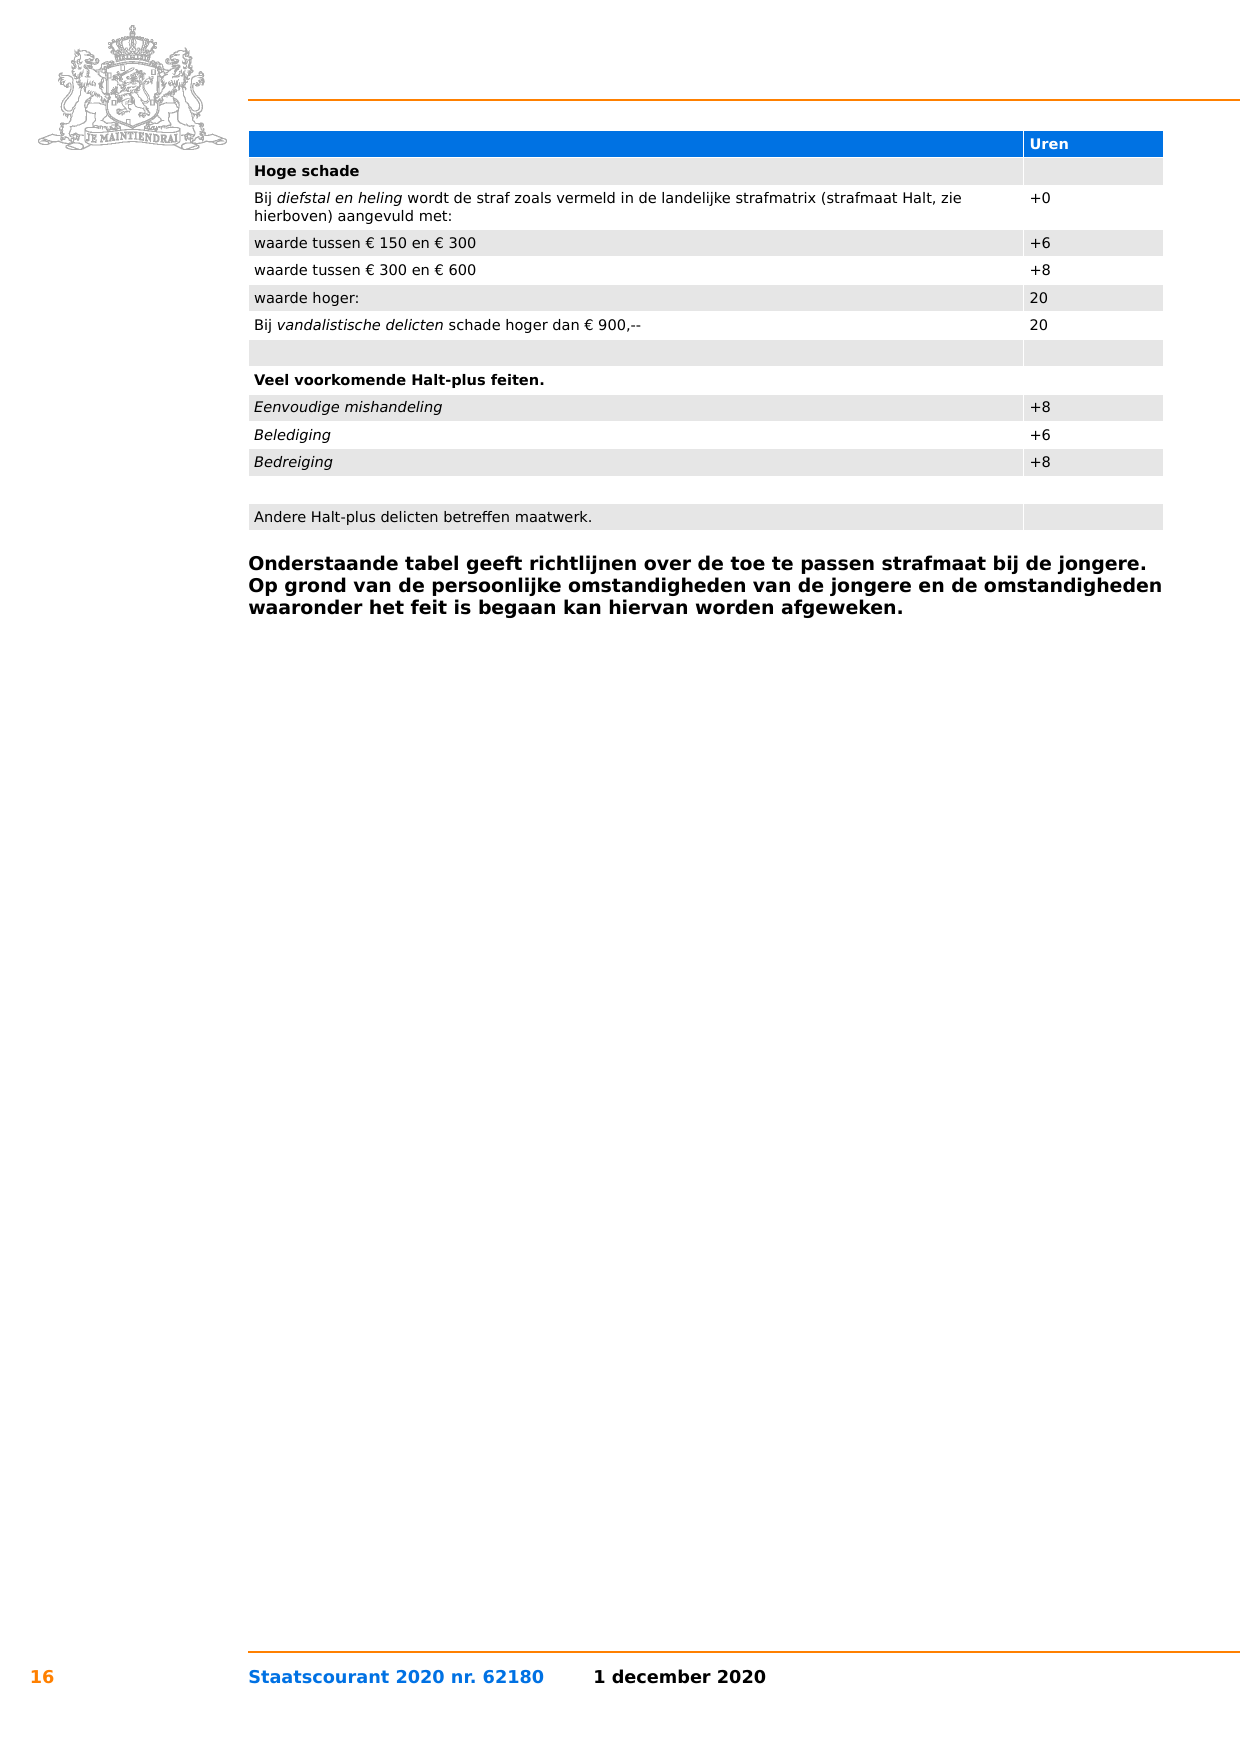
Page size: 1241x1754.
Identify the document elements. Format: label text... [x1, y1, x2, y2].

table_cell [249, 340, 1023, 366]
table_cell Eenvoudige mishandeling [249, 395, 1023, 421]
table_cell [1024, 504, 1163, 530]
table_cell Belediging [249, 422, 1023, 448]
table_cell [1024, 367, 1163, 393]
table_header [249, 131, 1023, 157]
table_cell +8 [1024, 395, 1163, 421]
table_cell [1024, 477, 1163, 503]
table_cell 20 [1024, 312, 1163, 339]
table_cell +6 [1024, 230, 1163, 256]
table_cell +8 [1024, 449, 1163, 476]
table_cell waarde tussen € 150 en € 300 [249, 230, 1023, 256]
table_cell Bedreiging [249, 449, 1023, 476]
picture [38, 25, 227, 150]
table_cell [1024, 158, 1163, 185]
table_cell 20 [1024, 285, 1163, 311]
table_cell Veel voorkomende Halt-plus feiten. [249, 367, 1023, 393]
table_cell Andere Halt-plus delicten betreffen maatwerk. [249, 504, 1023, 530]
table_cell [1024, 340, 1163, 366]
table_cell Bij vandalistische delicten schade hoger dan € 900,-- [249, 312, 1023, 339]
table_cell waarde hoger: [249, 285, 1023, 311]
table_cell Bij diefstal en heling wordt de straf zoals vermeld in de landelijke strafmatrix (strafmaat Halt, zie hierboven) aangevuld met: [249, 186, 1023, 229]
table_cell [249, 477, 1023, 503]
table_cell Hoge schade [249, 158, 1023, 185]
text Onderstaande tabel geeft richtlijnen over de toe te passen strafmaat bij de jongere. Op grond van de persoonlijke omstandigheden van de jongere en de omstandigheden waaronder het feit is begaan kan hiervan worden afgeweken. [248, 553, 1163, 619]
table_cell +8 [1024, 258, 1163, 284]
table_cell +6 [1024, 422, 1163, 448]
table_cell waarde tussen € 300 en € 600 [249, 258, 1023, 284]
table_header Uren [1024, 131, 1163, 157]
table_cell +0 [1024, 186, 1163, 229]
